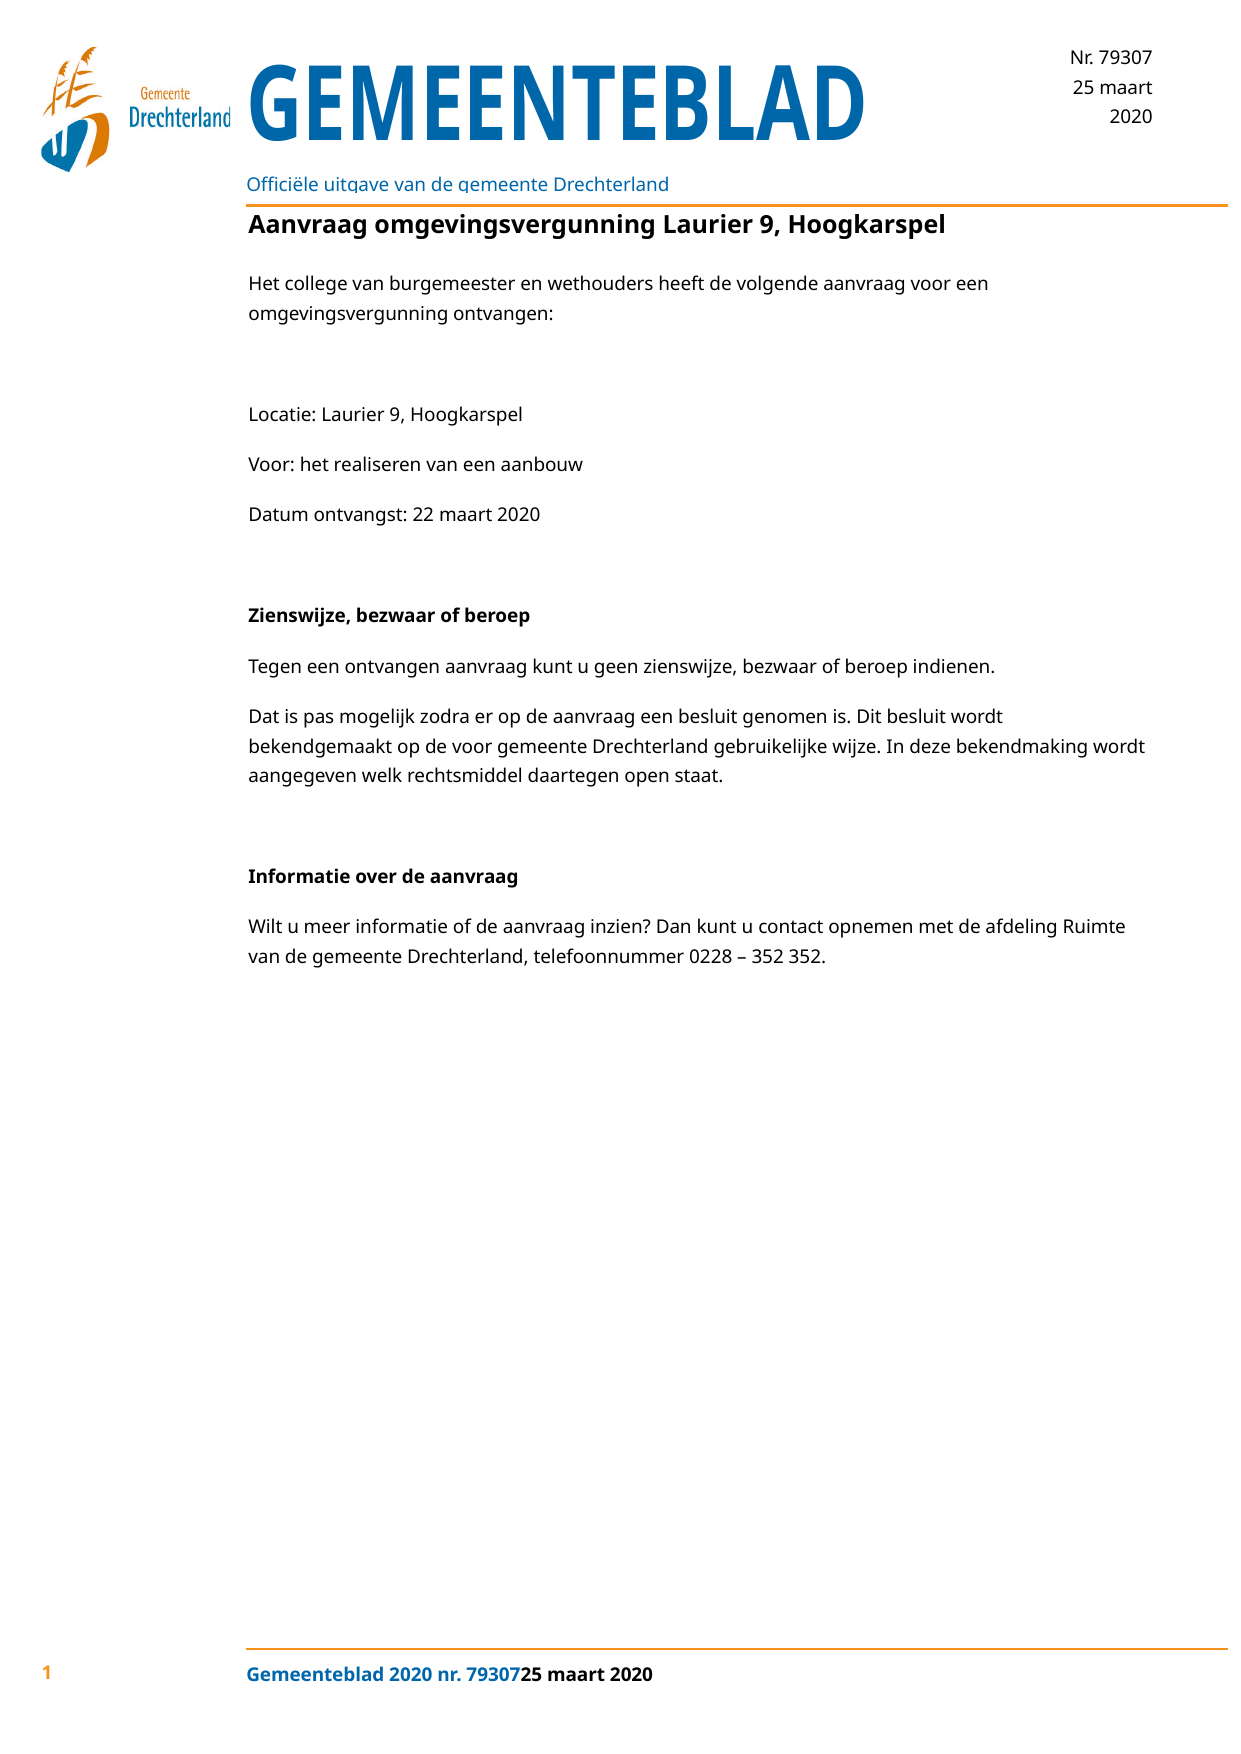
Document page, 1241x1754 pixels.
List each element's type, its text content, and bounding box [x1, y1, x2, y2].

text Voor: het realiseren van een aanbouw [248, 451, 1152, 477]
text Zienswijze, bezwaar of beroep [248, 602, 1152, 628]
text Wilt u meer informatie of de aanvraag inzien? Dan kunt u contact opnemen met de afdeling Ruimte van de gemeente Drechterland, telefoonnummer 0228 – 352 352. [248, 914, 1152, 969]
text Locatie: Laurier 9, Hoogkarspel [248, 401, 1152, 426]
picture [41, 47, 231, 172]
picture [226, 115, 231, 124]
text Aanvraag omgevingsvergunning Laurier 9, Hoogkarspel [248, 207, 1152, 241]
picture [41, 158, 64, 172]
text Het college van burgemeester en wethouders heeft de volgende aanvraag voor een omgevingsvergunning ontvangen: [248, 270, 1152, 326]
text Tegen een ontvangen aanvraag kunt u geen zienswijze, bezwaar of beroep indienen. [248, 653, 1152, 678]
text Informatie over de aanvraag [248, 863, 1152, 889]
text Dat is pas mogelijk zodra er op de aanvraag een besluit genomen is. Dit besluit wordt bekendgemaakt op de voor gemeente Drechterland gebruikelijke wijze. In deze bekendmaking wordt aangegeven welk rechtsmiddel daartegen open staat. [248, 703, 1152, 788]
text Datum ontvangst: 22 maart 2020 [248, 502, 1152, 527]
